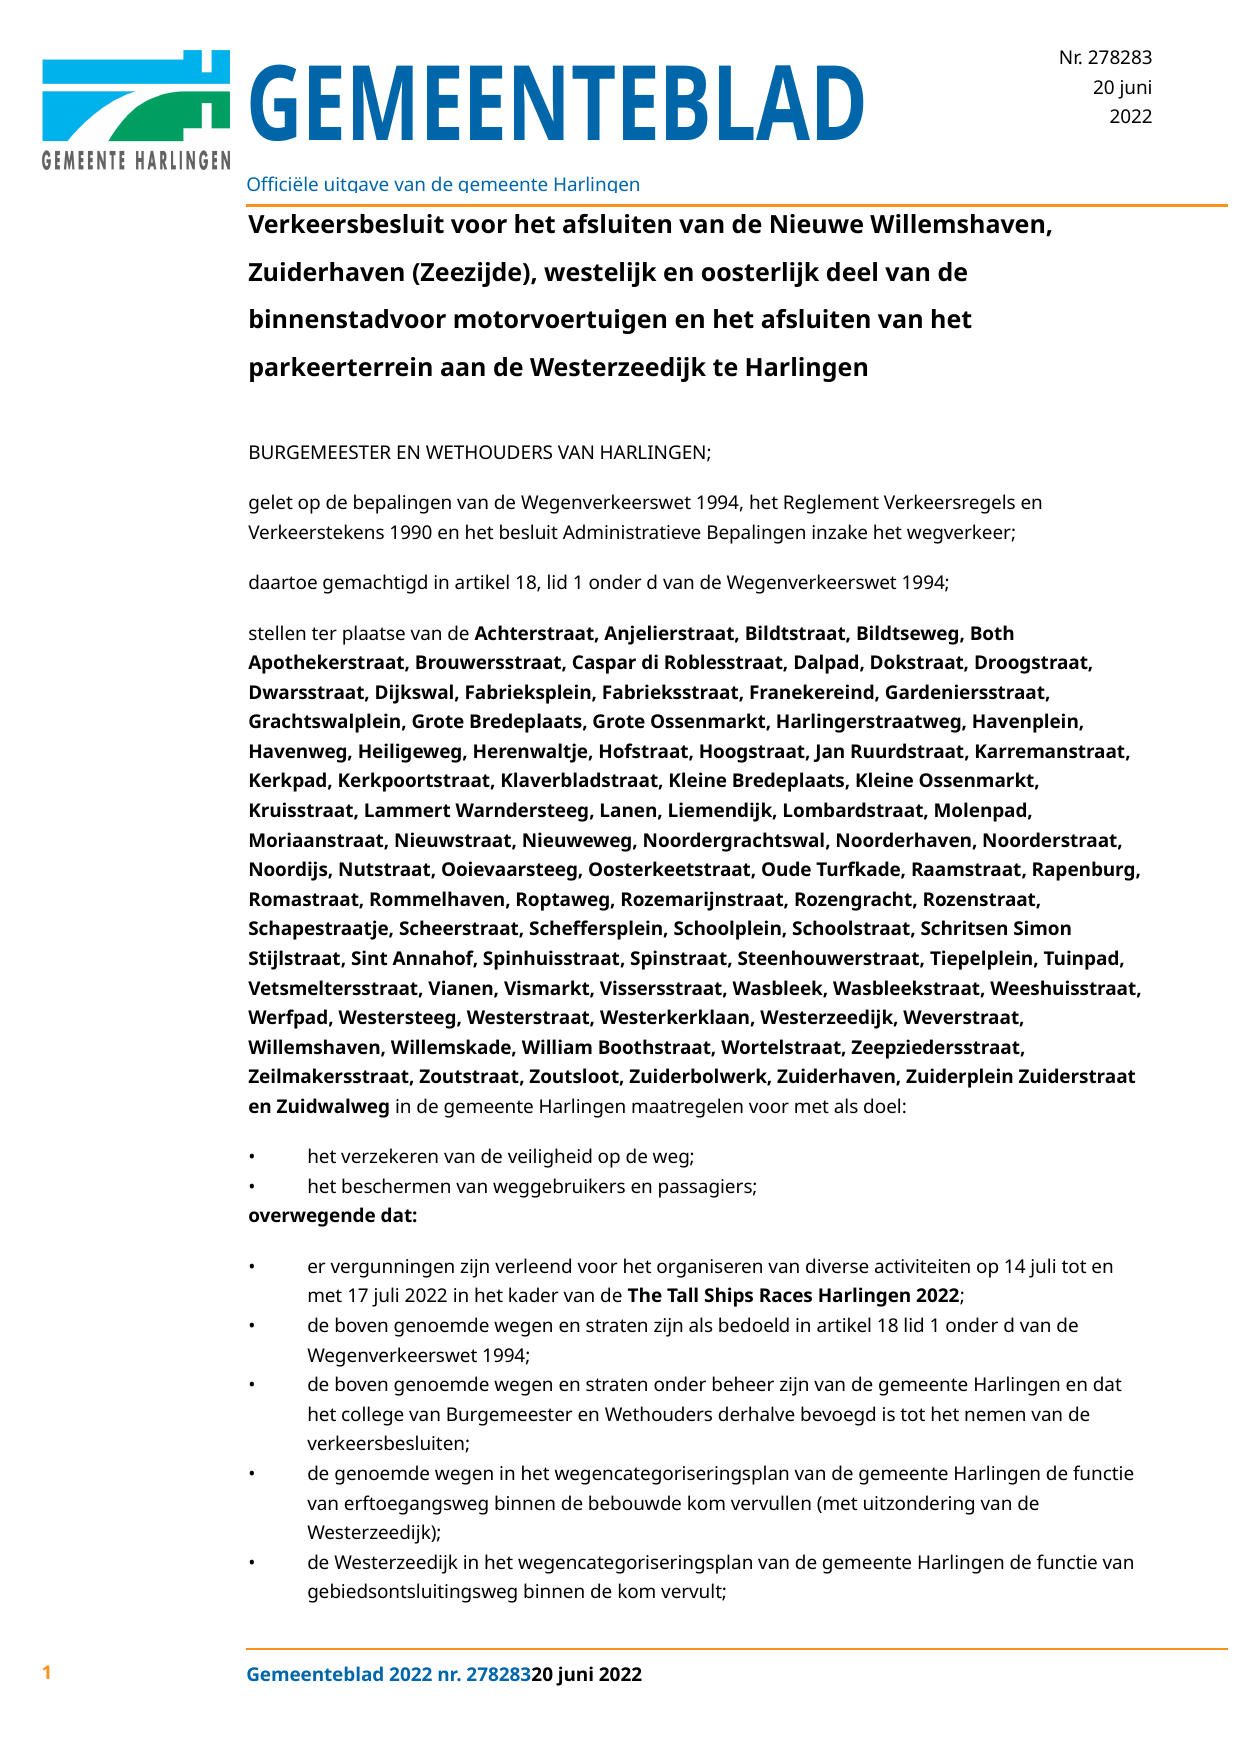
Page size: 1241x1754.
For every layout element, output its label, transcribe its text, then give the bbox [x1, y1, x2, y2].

picture [41, 47, 231, 172]
list het verzekeren van de veiligheid op de weg; [248, 1143, 1152, 1169]
text stellen ter plaatse van de Achterstraat, Anjelierstraat, Bildtstraat, Bildtseweg, Both Apothekerstraat, Brouwersstraat, Caspar di Roblesstraat, Dalpad, Dokstraat, Droogstraat, Dwarsstraat, Dijkswal, Fabrieksplein, Fabrieksstraat, Franekereind, Gardeniersstraat, Grachtswalplein, Grote Bredeplaats, Grote Ossenmarkt, Harlingerstraatweg, Havenplein, Havenweg, Heiligeweg, Herenwaltje, Hofstraat, Hoogstraat, Jan Ruurdstraat, Karremanstraat, Kerkpad, Kerkpoortstraat, Klaverbladstraat, Kleine Bredeplaats, Kleine Ossenmarkt, Kruisstraat, Lammert Warndersteeg, Lanen, Liemendijk, Lombardstraat, Molenpad, Moriaanstraat, Nieuwstraat, Nieuweweg, Noordergrachtswal, Noorderhaven, Noorderstraat, Noordijs, Nutstraat, Ooievaarsteeg, Oosterkeetstraat, Oude Turfkade, Raamstraat, Rapenburg, Romastraat, Rommelhaven, Roptaweg, Rozemarijnstraat, Rozengracht, Rozenstraat, Schapestraatje, Scheerstraat, Scheffersplein, Schoolplein, Schoolstraat, Schritsen Simon Stijlstraat, Sint Annahof, Spinhuisstraat, Spinstraat, Steenhouwerstraat, Tiepelplein, Tuinpad, Vetsmeltersstraat, Vianen, Vismarkt, Vissersstraat, Wasbleek, Wasbleekstraat, Weeshuisstraat, Werfpad, Westersteeg, Westerstraat, Westerkerklaan, Westerzeedijk, Weverstraat, Willemshaven, Willemskade, William Boothstraat, Wortelstraat, Zeepziedersstraat, Zeilmakersstraat, Zoutstraat, Zoutsloot, Zuiderbolwerk, Zuiderhaven, Zuiderplein Zuiderstraat en Zuidwalweg in de gemeente Harlingen maatregelen voor met als doel: [248, 620, 1152, 1119]
list de genoemde wegen in het wegencategoriseringsplan van de gemeente Harlingen de functie van erftoegangsweg binnen de bebouwde kom vervullen (met uitzondering van de Westerzeedijk); [248, 1460, 1152, 1545]
text overwegende dat: [248, 1203, 1152, 1228]
list de boven genoemde wegen en straten zijn als bedoeld in artikel 18 lid 1 onder d van de Wegenverkeerswet 1994; [248, 1312, 1152, 1367]
text BURGEMEESTER EN WETHOUDERS VAN HARLINGEN; [248, 439, 1152, 464]
text gelet op de bepalingen van de Wegenverkeerswet 1994, het Reglement Verkeersregels en Verkeerstekens 1990 en het besluit Administratieve Bepalingen inzake het wegverkeer; [248, 489, 1152, 544]
list de boven genoemde wegen en straten onder beheer zijn van de gemeente Harlingen en dat het college van Burgemeester en Wethouders derhalve bevoegd is tot het nemen van de verkeersbesluiten; [248, 1371, 1152, 1456]
list het beschermen van weggebruikers en passagiers; [248, 1173, 1152, 1199]
text Verkeersbesluit voor het afsluiten van de Nieuwe Willemshaven, Zuiderhaven (Zeezijde), westelijk en oosterlijk deel van de binnenstadvoor motorvoertuigen en het afsluiten van het parkeerterrein aan de Westerzeedijk te Harlingen [248, 207, 1152, 384]
list de Westerzeedijk in het wegencategoriseringsplan van de gemeente Harlingen de functie van gebiedsontsluitingsweg binnen de kom vervult; [248, 1549, 1152, 1604]
list er vergunningen zijn verleend voor het organiseren van diverse activiteiten op 14 juli tot en met 17 juli 2022 in het kader van de The Tall Ships Races Harlingen 2022; [248, 1253, 1152, 1308]
text daartoe gemachtigd in artikel 18, lid 1 onder d van de Wegenverkeerswet 1994; [248, 569, 1152, 595]
